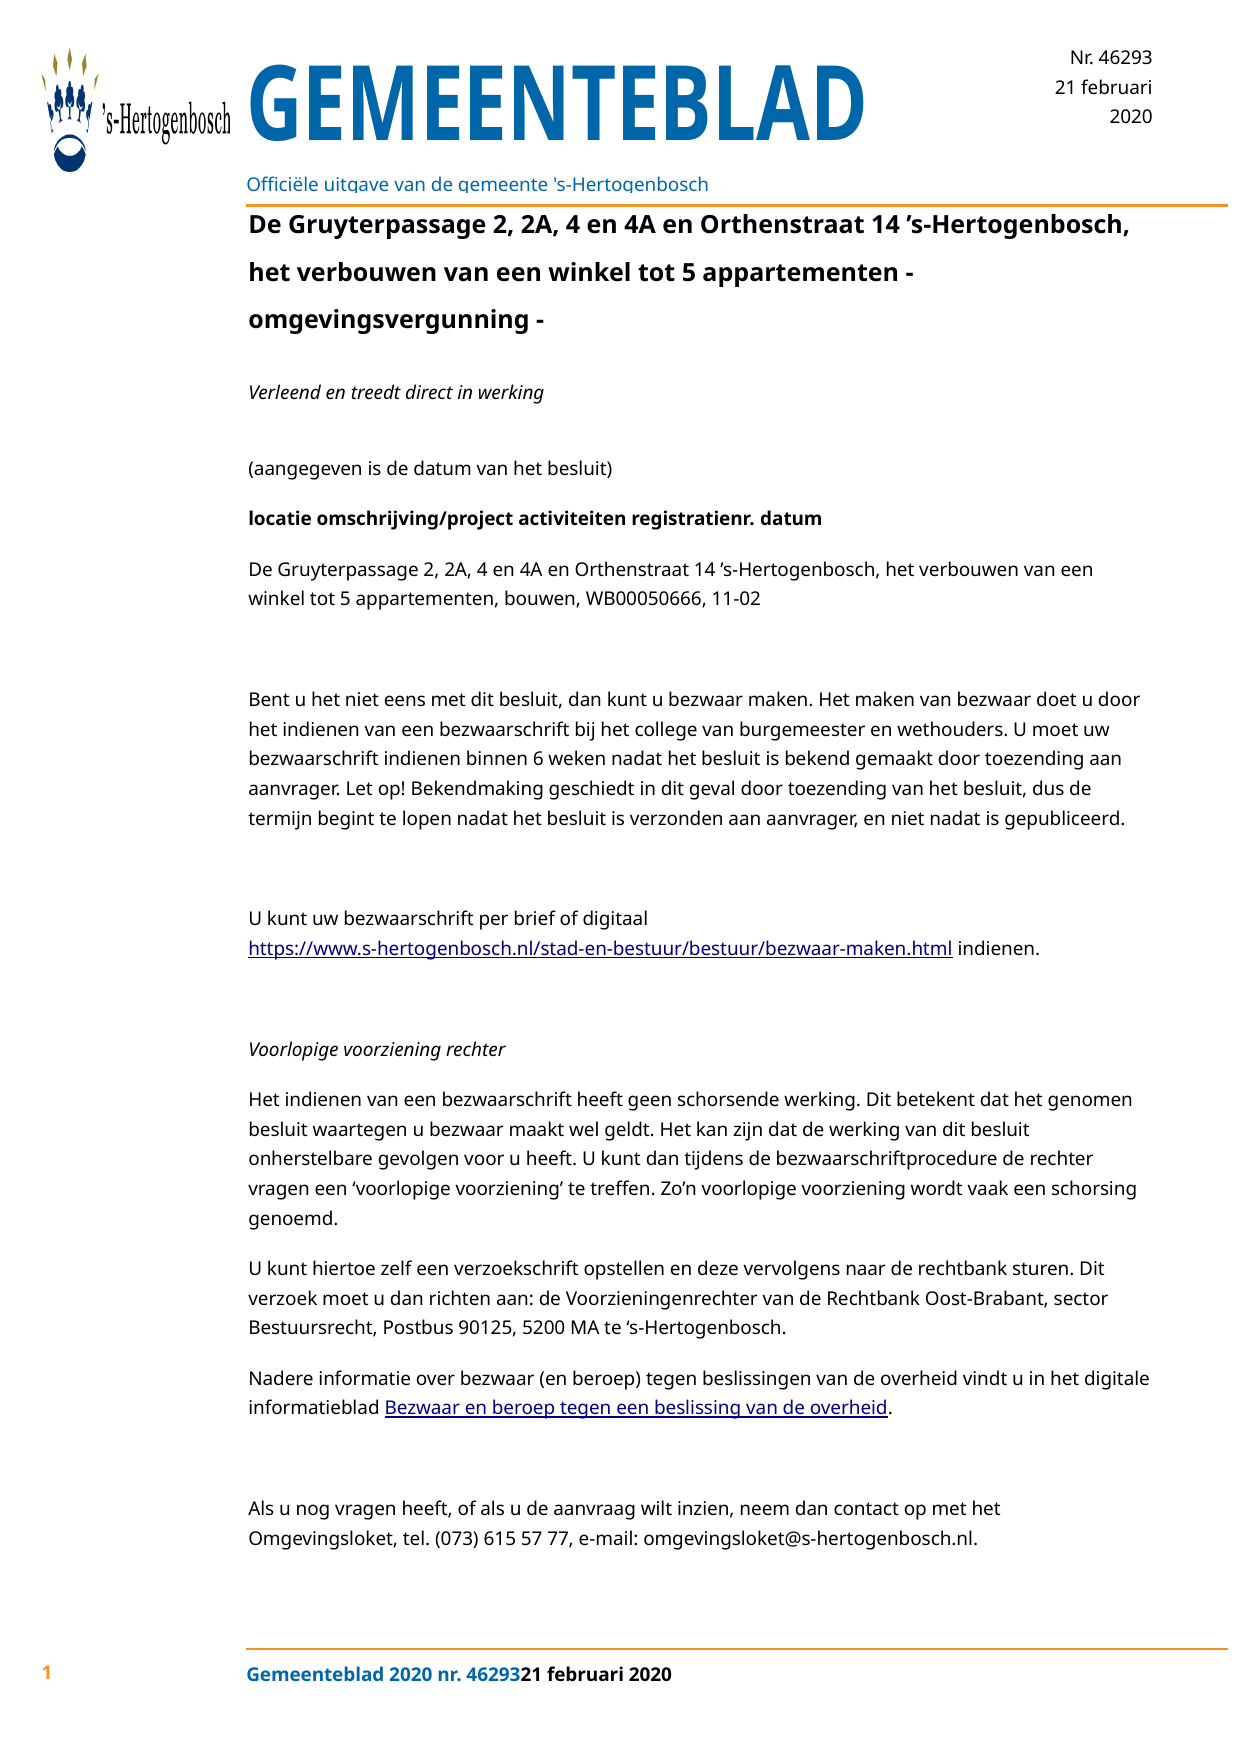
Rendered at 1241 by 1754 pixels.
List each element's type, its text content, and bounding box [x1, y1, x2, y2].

text U kunt hiertoe zelf een verzoekschrift opstellen en deze vervolgens naar de rechtbank sturen. Dit verzoek moet u dan richten aan: de Voorzieningenrechter van de Rechtbank Oost-Brabant, sector Bestuursrecht, Postbus 90125, 5200 MA te ‘s-Hertogenbosch. [248, 1255, 1152, 1340]
text U kunt uw bezwaarschrift per brief of digitaal https://www.s-hertogenbosch.nl/stad-en-bestuur/bestuur/bezwaar-maken.html indienen. [248, 906, 1152, 961]
text locatie omschrijving/project activiteiten registratienr. datum [248, 506, 1152, 531]
text De Gruyterpassage 2, 2A, 4 en 4A en Orthenstraat 14 ’s-Hertogenbosch, het verbouwen van een winkel tot 5 appartementen - omgevingsvergunning - [248, 207, 1152, 336]
text Als u nog vragen heeft, of als u de aanvraag wilt inzien, neem dan contact op met het Omgevingsloket, tel. (073) 615 57 77, e-mail: omgevingsloket@s-hertogenbosch.nl. [248, 1495, 1152, 1551]
text Voorlopige voorziening rechter [248, 1036, 1152, 1062]
text Verleend en treedt direct in werking [248, 379, 1152, 405]
text Het indienen van een bezwaarschrift heeft geen schorsende werking. Dit betekent dat het genomen besluit waartegen u bezwaar maakt wel geldt. Het kan zijn dat de werking van dit besluit onherstelbare gevolgen voor u heeft. U kunt dan tijdens de bezwaarschriftprocedure de rechter vragen een ‘voorlopige voorziening’ te treffen. Zo’n voorlopige voorziening wordt vaak een schorsing genoemd. [248, 1086, 1152, 1231]
text De Gruyterpassage 2, 2A, 4 en 4A en Orthenstraat 14 ’s-Hertogenbosch, het verbouwen van een winkel tot 5 appartementen, bouwen, WB00050666, 11-02 [248, 556, 1152, 611]
text (aangegeven is de datum van het besluit) [248, 455, 1152, 481]
picture [41, 47, 231, 172]
text Nadere informatie over bezwaar (en beroep) tegen beslissingen van de overheid vindt u in het digitale informatieblad Bezwaar en beroep tegen een beslissing van de overheid. [248, 1365, 1152, 1420]
text Bent u het niet eens met dit besluit, dan kunt u bezwaar maken. Het maken van bezwaar doet u door het indienen van een bezwaarschrift bij het college van burgemeester en wethouders. U moet uw bezwaarschrift indienen binnen 6 weken nadat het besluit is bekend gemaakt door toezending aan aanvrager. Let op! Bekendmaking geschiedt in dit geval door toezending van het besluit, dus de termijn begint te lopen nadat het besluit is verzonden aan aanvrager, en niet nadat is gepubliceerd. [248, 686, 1152, 831]
